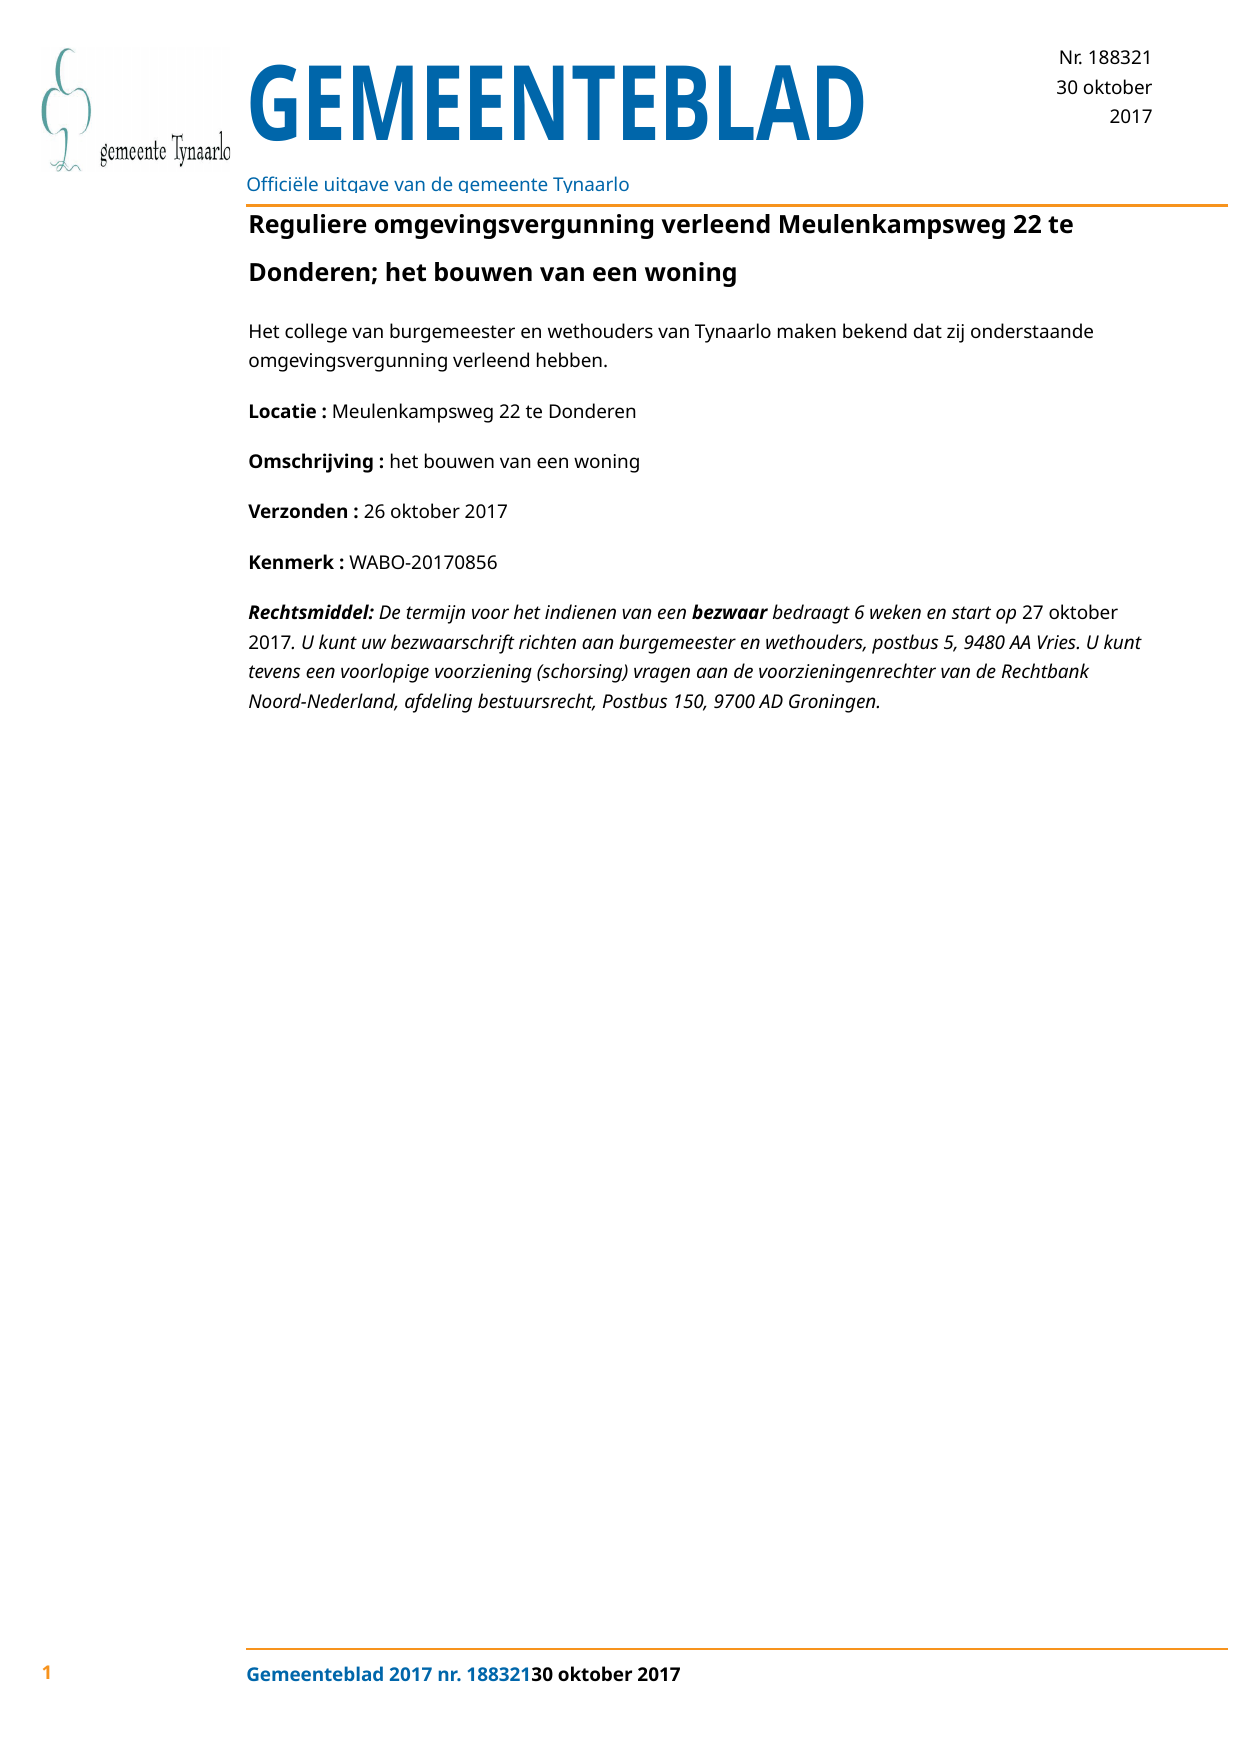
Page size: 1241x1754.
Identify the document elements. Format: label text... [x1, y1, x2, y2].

text Locatie : Meulenkampsweg 22 te Donderen [248, 398, 1152, 424]
text Kenmerk : WABO-20170856 [248, 549, 1152, 575]
picture [41, 47, 231, 172]
text Omschrijving : het bouwen van een woning [248, 448, 1152, 474]
text Reguliere omgevingsvergunning verleend Meulenkampsweg 22 te Donderen; het bouwen van een woning [248, 207, 1152, 288]
text Het college van burgemeester en wethouders van Tynaarlo maken bekend dat zij onderstaande omgevingsvergunning verleend hebben. [248, 318, 1152, 373]
text Rechtsmiddel: De termijn voor het indienen van een bezwaar bedraagt 6 weken en start op 27 oktober 2017. U kunt uw bezwaarschrift richten aan burgemeester en wethouders, postbus 5, 9480 AA Vries. U kunt tevens een voorlopige voorziening (schorsing) vragen aan de voorzieningenrechter van de Rechtbank Noord-Nederland, afdeling bestuursrecht, Postbus 150, 9700 AD Groningen. [248, 599, 1152, 714]
text Verzonden : 26 oktober 2017 [248, 499, 1152, 524]
